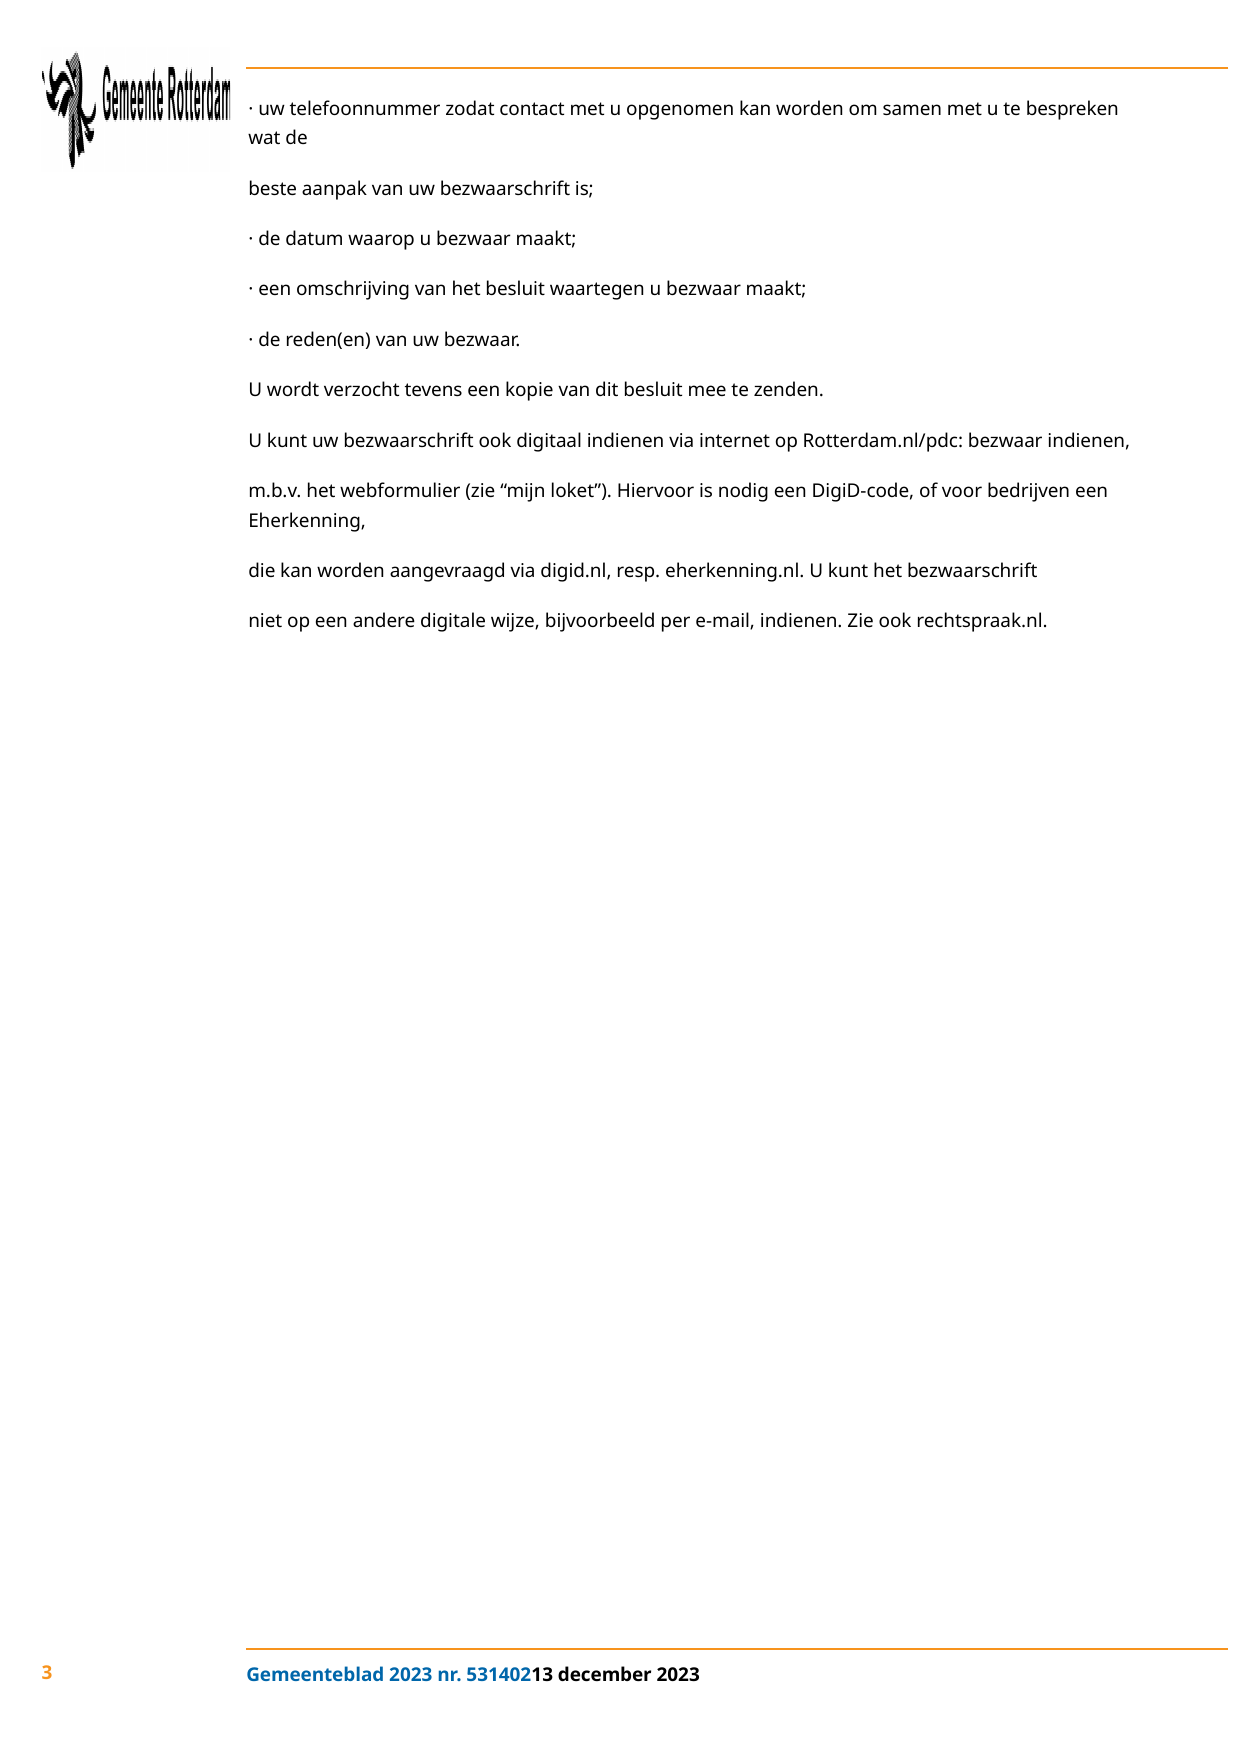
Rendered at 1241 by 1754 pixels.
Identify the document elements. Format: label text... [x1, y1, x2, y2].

text niet op een andere digitale wijze, bijvoorbeeld per e-mail, indienen. Zie ook rechtspraak.nl. [248, 608, 1152, 633]
text · de reden(en) van uw bezwaar. [248, 326, 1152, 352]
text U wordt verzocht tevens een kopie van dit besluit mee te zenden. [248, 376, 1152, 402]
text beste aanpak van uw bezwaarschrift is; [248, 175, 1152, 201]
text · een omschrijving van het besluit waartegen u bezwaar maakt; [248, 276, 1152, 301]
text · uw telefoonnummer zodat contact met u opgenomen kan worden om samen met u te bespreken wat de [248, 95, 1152, 150]
text m.b.v. het webformulier (zie “mijn loket”). Hiervoor is nodig een DigiD-code, of voor bedrijven een Eherkenning, [248, 477, 1152, 533]
text · de datum waarop u bezwaar maakt; [248, 225, 1152, 251]
text U kunt uw bezwaarschrift ook digitaal indienen via internet op Rotterdam.nl/pdc: bezwaar indienen, [248, 427, 1152, 453]
picture [41, 47, 231, 172]
text die kan worden aangevraagd via digid.nl, resp. eherkenning.nl. U kunt het bezwaarschrift [248, 557, 1152, 583]
